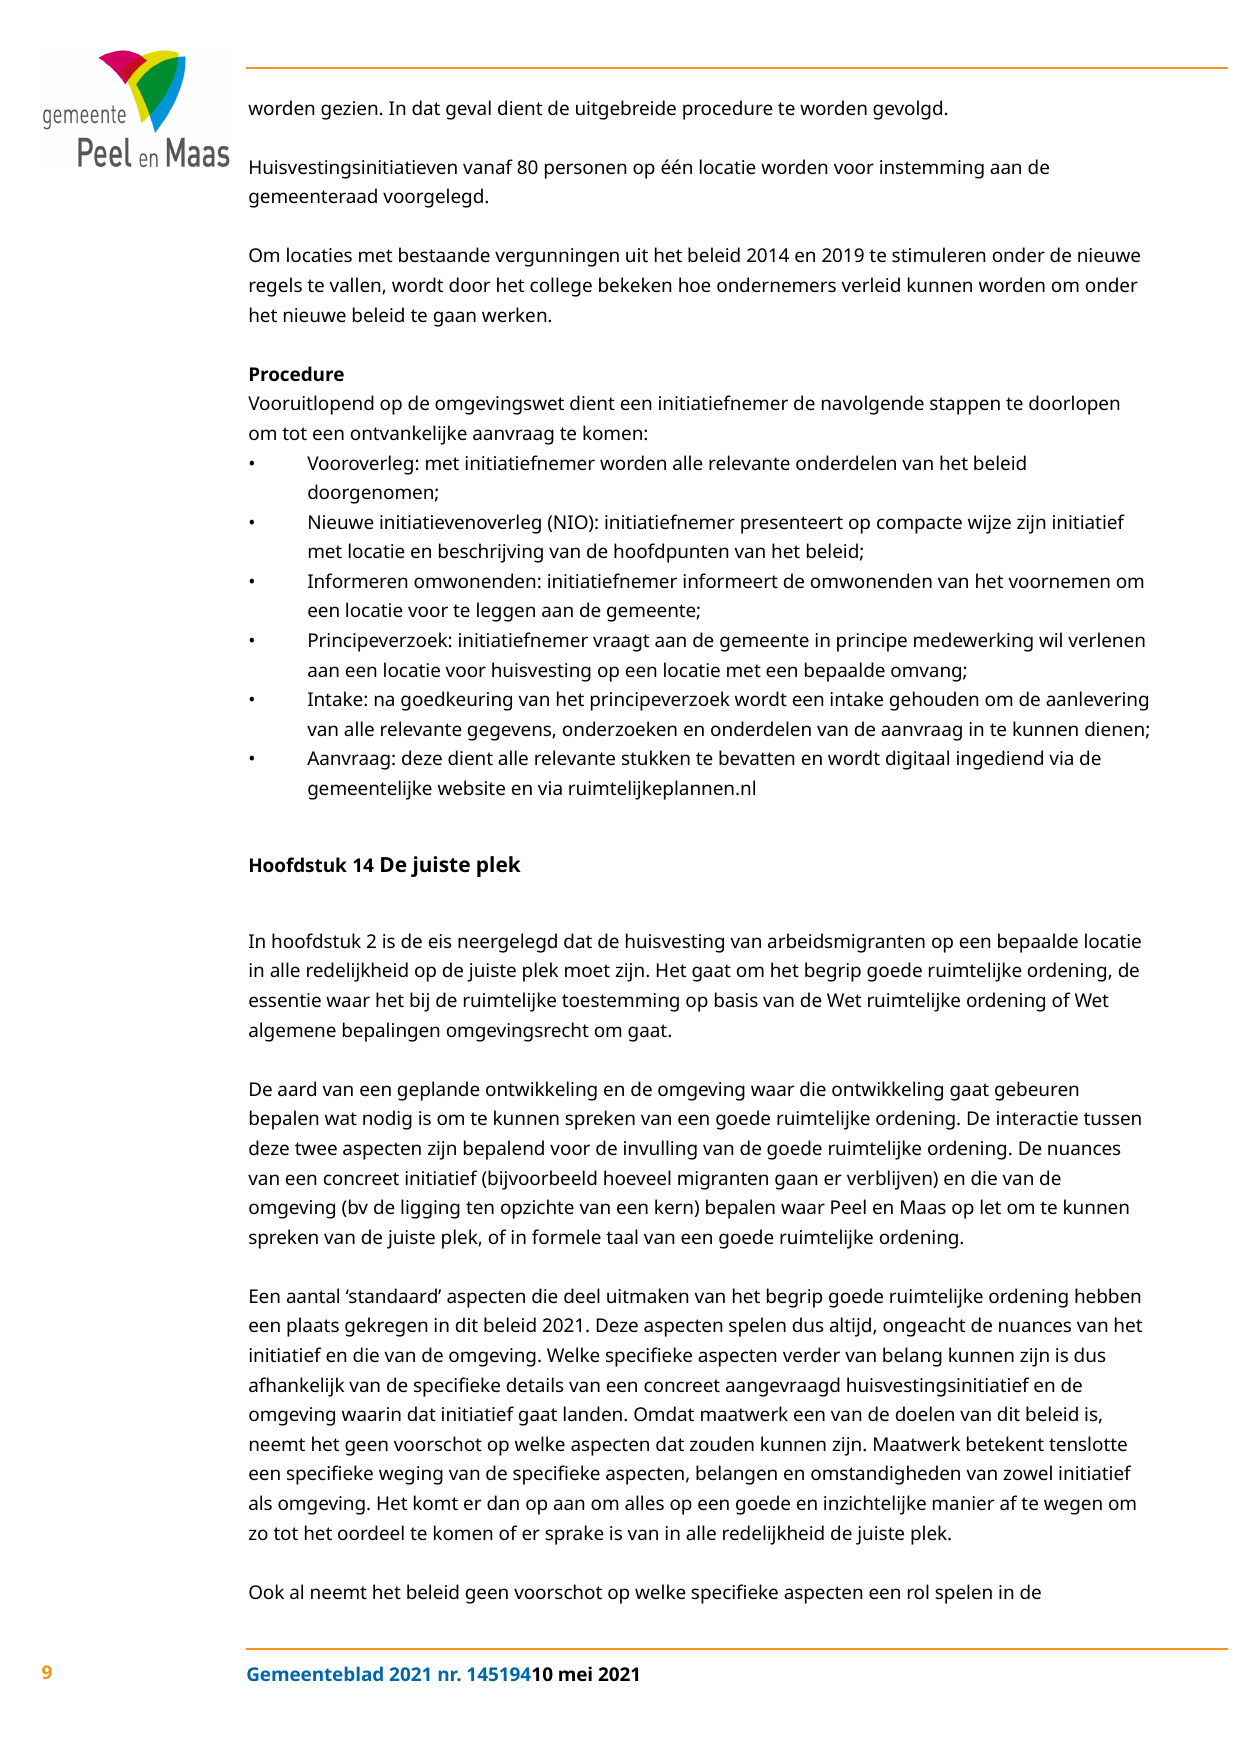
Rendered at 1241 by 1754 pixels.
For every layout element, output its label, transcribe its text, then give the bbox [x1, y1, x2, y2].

list Nieuwe initiatievenoverleg (NIO): initiatiefnemer presenteert op compacte wijze zijn initiatief met locatie en beschrijving van de hoofdpunten van het beleid; [248, 509, 1152, 564]
text In hoofdstuk 2 is de eis neergelegd dat de huisvesting van arbeidsmigranten op een bepaalde locatie in alle redelijkheid op de juiste plek moet zijn. Het gaat om het begrip goede ruimtelijke ordening, de essentie waar het bij de ruimtelijke toestemming op basis van de Wet ruimtelijke ordening of Wet algemene bepalingen omgevingsrecht om gaat. [248, 928, 1152, 1043]
list Principeverzoek: initiatiefnemer vraagt aan de gemeente in principe medewerking wil verlenen aan een locatie voor huisvesting op een locatie met een bepaalde omvang; [248, 627, 1152, 683]
text Ook al neemt het beleid geen voorschot op welke specifieke aspecten een rol spelen in de [248, 1579, 1152, 1605]
text Om locaties met bestaande vergunningen uit het beleid 2014 en 2019 te stimuleren onder de nieuwe regels te vallen, wordt door het college bekeken hoe ondernemers verleid kunnen worden om onder het nieuwe beleid te gaan werken. [248, 243, 1152, 328]
text Procedure [248, 361, 1152, 387]
text Een aantal ‘standaard’ aspecten die deel uitmaken van het begrip goede ruimtelijke ordening hebben een plaats gekregen in dit beleid 2021. Deze aspecten spelen dus altijd, ongeacht de nuances van het initiatief en die van de omgeving. Welke specifieke aspecten verder van belang kunnen zijn is dus afhankelijk van de specifieke details van een concreet aangevraagd huisvestingsinitiatief en de omgeving waarin dat initiatief gaat landen. Omdat maatwerk een van de doelen van dit beleid is, neemt het geen voorschot op welke aspecten dat zouden kunnen zijn. Maatwerk betekent tenslotte een specifieke weging van de specifieke aspecten, belangen en omstandigheden van zowel initiatief als omgeving. Het komt er dan op aan om alles op een goede en inzichtelijke manier af te wegen om zo tot het oordeel te komen of er sprake is van in alle redelijkheid de juiste plek. [248, 1283, 1152, 1546]
list Vooroverleg: met initiatiefnemer worden alle relevante onderdelen van het beleid doorgenomen; [248, 450, 1152, 505]
text Vooruitlopend op de omgevingswet dient een initiatiefnemer de navolgende stappen te doorlopen om tot een ontvankelijke aanvraag te komen: [248, 391, 1152, 446]
text De aard van een geplande ontwikkeling en de omgeving waar die ontwikkeling gaat gebeuren bepalen wat nodig is om te kunnen spreken van een goede ruimtelijke ordening. De interactie tussen deze twee aspecten zijn bepalend voor de invulling van de goede ruimtelijke ordening. De nuances van een concreet initiatief (bijvoorbeeld hoeveel migranten gaan er verblijven) en die van de omgeving (bv de ligging ten opzichte van een kern) bepalen waar Peel en Maas op let om te kunnen spreken van de juiste plek, of in formele taal van een goede ruimtelijke ordening. [248, 1076, 1152, 1250]
list Intake: na goedkeuring van het principeverzoek wordt een intake gehouden om de aanlevering van alle relevante gegevens, onderzoeken en onderdelen van de aanvraag in te kunnen dienen; [248, 686, 1152, 742]
list Informeren omwonenden: initiatiefnemer informeert de omwonenden van het voornemen om een locatie voor te leggen aan de gemeente; [248, 568, 1152, 623]
text Huisvestingsinitiatieven vanaf 80 personen op één locatie worden voor instemming aan de gemeenteraad voorgelegd. [248, 154, 1152, 209]
picture [41, 47, 231, 172]
text Hoofdstuk 14 De juiste plek [248, 850, 1152, 879]
text worden gezien. In dat geval dient de uitgebreide procedure te worden gevolgd. [248, 95, 1152, 121]
list Aanvraag: deze dient alle relevante stukken te bevatten en wordt digitaal ingediend via de gemeentelijke website en via ruimtelijkeplannen.nl [248, 746, 1152, 801]
